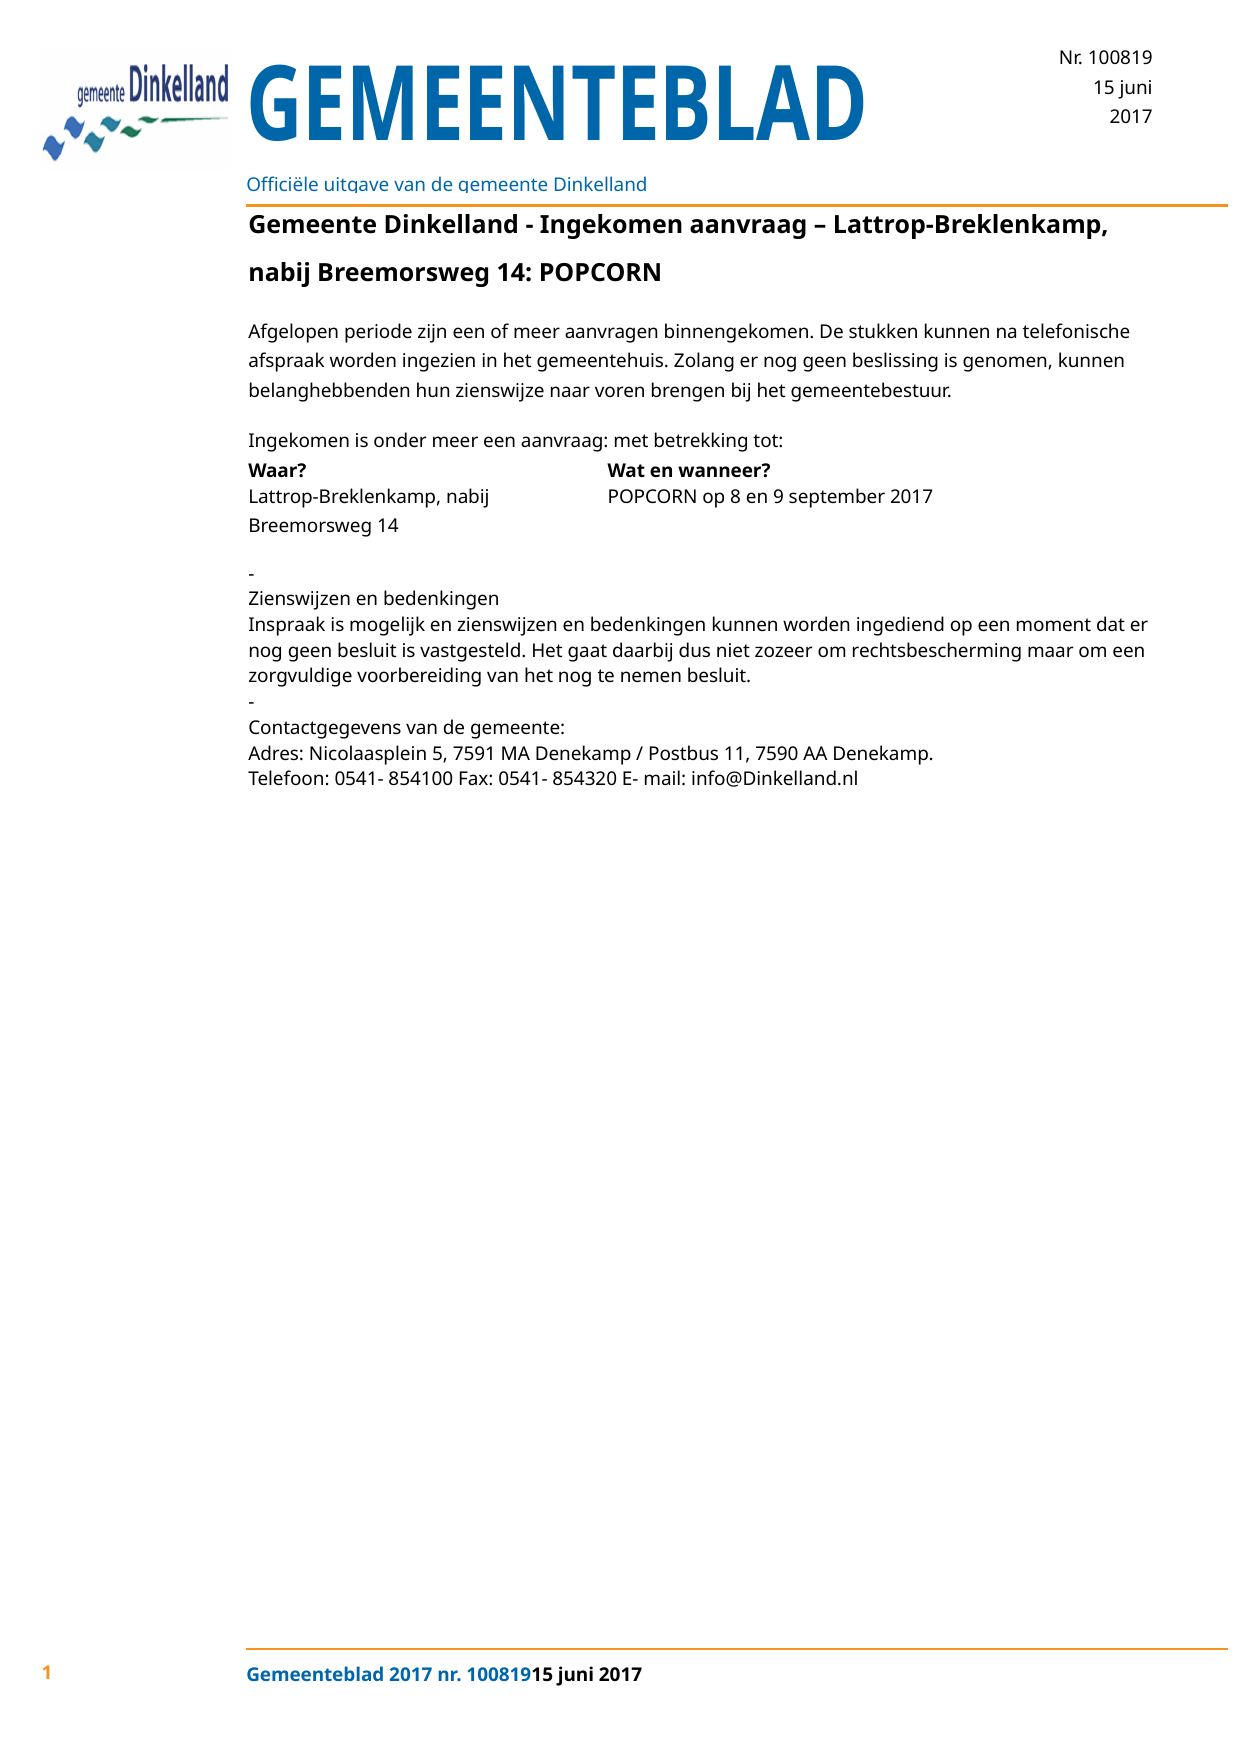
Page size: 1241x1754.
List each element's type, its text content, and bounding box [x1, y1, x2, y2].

table_cell Lattrop-Breklenkamp, nabij Breemorsweg 14 [248, 483, 607, 538]
table_header Waar? [248, 457, 607, 483]
text Telefoon: 0541- 854100 Fax: 0541- 854320 E- mail: info@Dinkelland.nl [248, 766, 1152, 791]
text Gemeente Dinkelland - Ingekomen aanvraag – Lattrop-Breklenkamp, nabij Breemorsweg 14: POPCORN [248, 207, 1152, 288]
text Inspraak is mogelijk en zienswijzen en bedenkingen kunnen worden ingediend op een moment dat er nog geen besluit is vastgesteld. Het gaat daarbij dus niet zozeer om rechtsbescherming maar om een zorgvuldige voorbereiding van het nog te nemen besluit. [248, 611, 1152, 688]
text - [248, 560, 1152, 585]
text Afgelopen periode zijn een of meer aanvragen binnengekomen. De stukken kunnen na telefonische afspraak worden ingezien in het gemeentehuis. Zolang er nog geen beslissing is genomen, kunnen belanghebbenden hun zienswijze naar voren brengen bij het gemeentebestuur. [248, 318, 1152, 403]
table_header Wat en wanneer? [608, 457, 1152, 483]
table_cell POPCORN op 8 en 9 september 2017 [608, 483, 1152, 538]
picture [41, 47, 231, 172]
text - [248, 688, 1152, 714]
text Zienswijzen en bedenkingen [248, 585, 1152, 611]
text Adres: Nicolaasplein 5, 7591 MA Denekamp / Postbus 11, 7590 AA Denekamp. [248, 740, 1152, 766]
text Ingekomen is onder meer een aanvraag: met betrekking tot: [248, 427, 1152, 453]
text Contactgegevens van de gemeente: [248, 714, 1152, 740]
